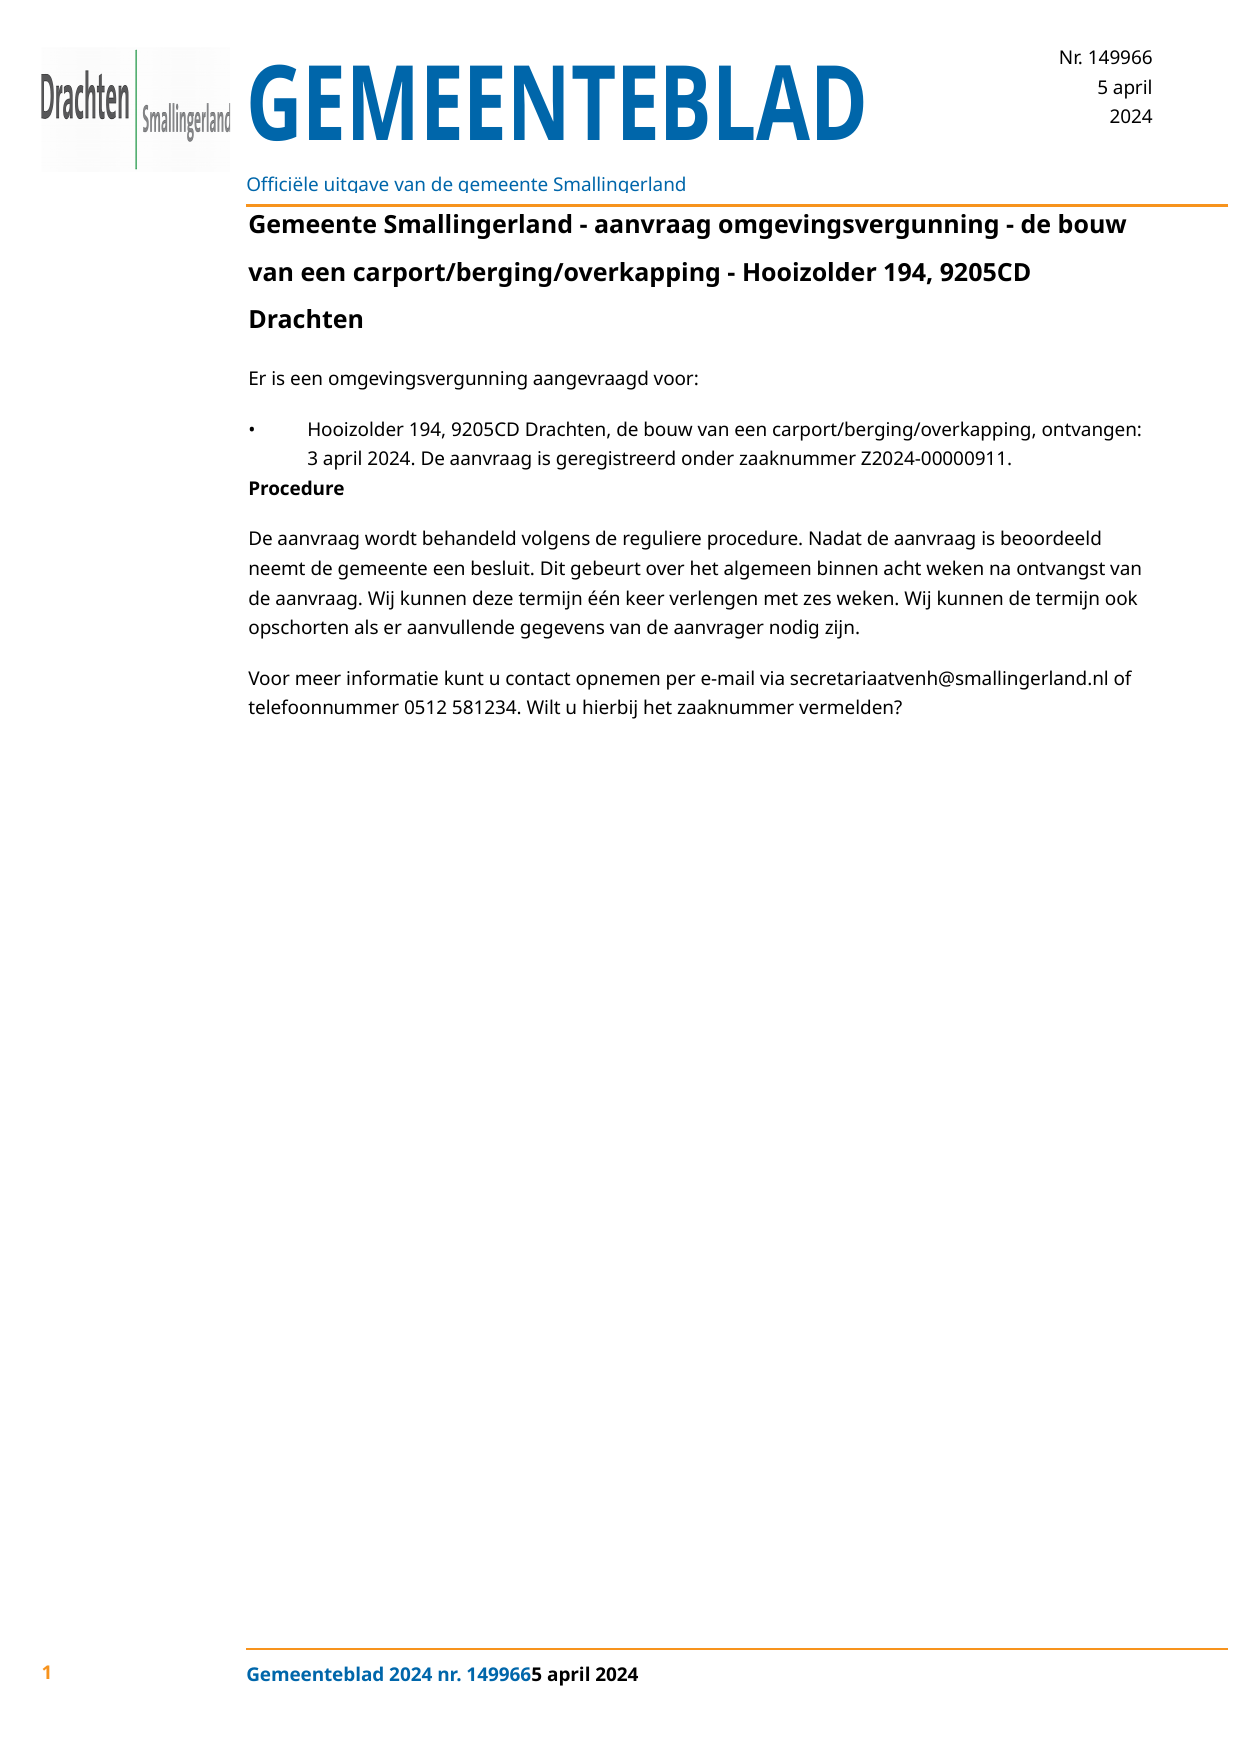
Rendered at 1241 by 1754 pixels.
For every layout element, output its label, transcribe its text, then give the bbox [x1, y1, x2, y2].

text Procedure [248, 475, 1152, 501]
list Hooizolder 194, 9205CD Drachten, de bouw van een carport/berging/overkapping, ontvangen: 3 april 2024. De aanvraag is geregistreerd onder zaaknummer Z2024-00000911. [248, 416, 1152, 471]
text De aanvraag wordt behandeld volgens de reguliere procedure. Nadat de aanvraag is beoordeeld neemt de gemeente een besluit. Dit gebeurt over het algemeen binnen acht weken na ontvangst van de aanvraag. Wij kunnen deze termijn één keer verlengen met zes weken. Wij kunnen de termijn ook opschorten als er aanvullende gegevens van de aanvrager nodig zijn. [248, 526, 1152, 640]
picture [41, 47, 231, 172]
text Voor meer informatie kunt u contact opnemen per e-mail via secretariaatvenh@smallingerland.nl of telefoonnummer 0512 581234. Wilt u hierbij het zaaknummer vermelden? [248, 665, 1152, 720]
text Gemeente Smallingerland - aanvraag omgevingsvergunning - de bouw van een carport/berging/overkapping - Hooizolder 194, 9205CD Drachten [248, 207, 1152, 336]
text Er is een omgevingsvergunning aangevraagd voor: [248, 366, 1152, 391]
